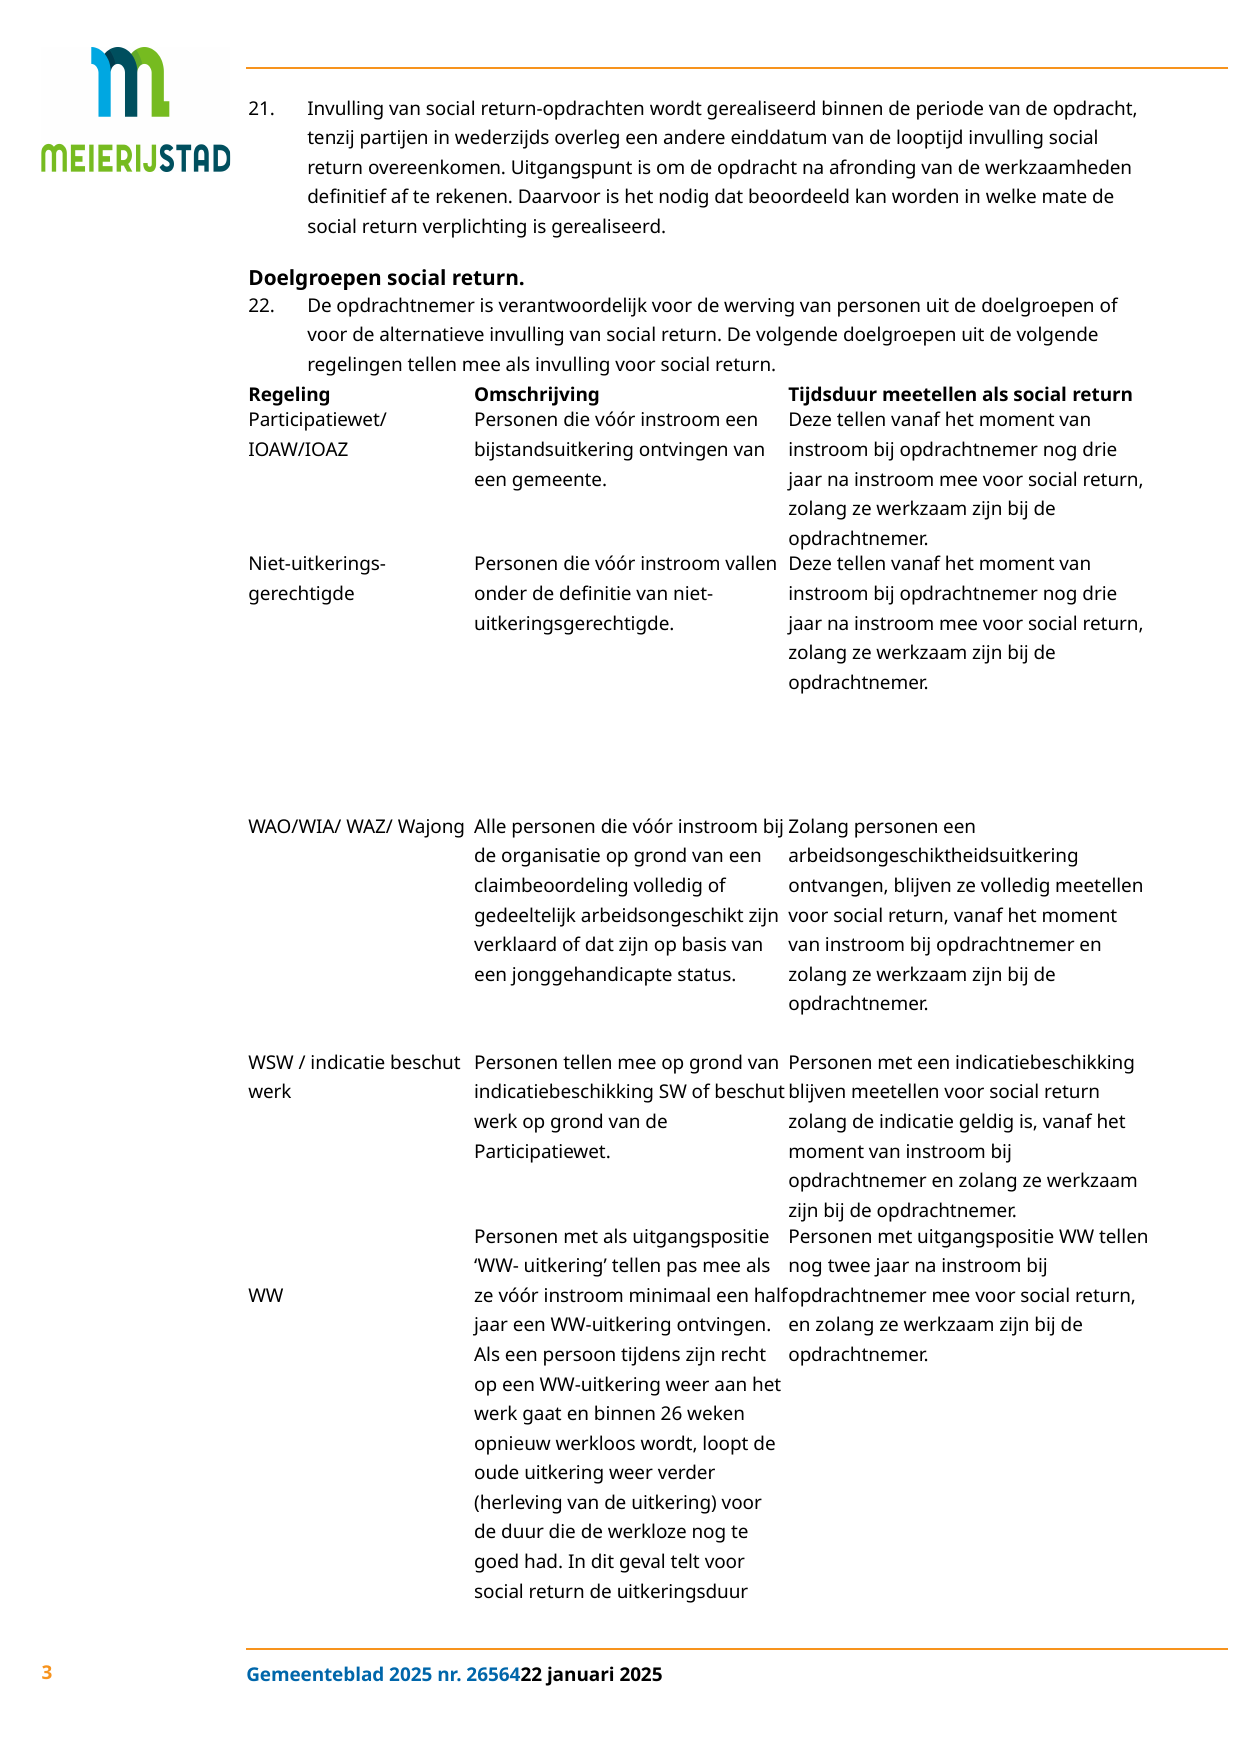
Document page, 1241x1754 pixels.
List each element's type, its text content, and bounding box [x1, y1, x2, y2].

table_cell Personen die vóór instroom vallen onder de definitie van niet-uitkeringsgerechtigde. [474, 551, 788, 813]
table_cell Participatiewet/ IOAW/IOAZ [248, 407, 474, 551]
table_cell Alle personen die vóór instroom bij de organisatie op grond van een claimbeoordeling volledig of gedeeltelijk arbeidsongeschikt zijn verklaard of dat zijn op basis van een jonggehandicapte status. [474, 813, 788, 1016]
list De opdrachtnemer is verantwoordelijk voor de werving van personen uit de doelgroepen of voor de alternatieve invulling van social return. De volgende doelgroepen uit de volgende regelingen tellen mee als invulling voor social return. [248, 292, 1152, 377]
table_header Regeling [248, 381, 474, 407]
table_cell Personen met als uitgangspositie ‘WW- uitkering’ tellen pas mee als ze vóór instroom minimaal een half jaar een WW-uitkering ontvingen. Als een persoon tijdens zijn recht op een WW-uitkering weer aan het werk gaat en binnen 26 weken opnieuw werkloos wordt, loopt de oude uitkering weer verder (herleving van de uitkering) voor de duur die de werkloze nog te goed had. In dit geval telt voor social return de uitkeringsduur [474, 1223, 788, 1603]
text Doelgroepen social return. [248, 263, 1152, 292]
table_cell Deze tellen vanaf het moment van instroom bij opdrachtnemer nog drie jaar na instroom mee voor social return, zolang ze werkzaam zijn bij de opdrachtnemer. [788, 407, 1152, 551]
table_cell Zolang personen een arbeidsongeschiktheidsuitkering ontvangen, blijven ze volledig meetellen voor social return, vanaf het moment van instroom bij opdrachtnemer en zolang ze werkzaam zijn bij de opdrachtnemer. [788, 813, 1152, 1016]
table_header WSW / indicatie beschut werk [248, 1049, 474, 1223]
table_cell Personen die vóór instroom een bijstandsuitkering ontvingen van een gemeente. [474, 407, 788, 551]
table_header Tijdsduur meetellen als social return [788, 381, 1152, 407]
table_cell Personen met uitgangspositie WW tellen nog twee jaar na instroom bij opdrachtnemer mee voor social return, en zolang ze werkzaam zijn bij de opdrachtnemer. [788, 1223, 1152, 1603]
table_header Personen met een indicatiebeschikking blijven meetellen voor social return zolang de indicatie geldig is, vanaf het moment van instroom bij opdrachtnemer en zolang ze werkzaam zijn bij de opdrachtnemer. [788, 1049, 1152, 1223]
table_cell Niet-uitkerings-gerechtigde [248, 551, 474, 813]
table_cell WAO/WIA/ WAZ/ Wajong [248, 813, 474, 1016]
table_header Omschrijving [474, 381, 788, 407]
table_cell WW [248, 1223, 474, 1603]
list Invulling van social return-opdrachten wordt gerealiseerd binnen de periode van de opdracht, tenzij partijen in wederzijds overleg een andere einddatum van de looptijd invulling social return overeenkomen. Uitgangspunt is om de opdracht na afronding van de werkzaamheden definitief af te rekenen. Daarvoor is het nodig dat beoordeeld kan worden in welke mate de social return verplichting is gerealiseerd. [248, 95, 1152, 239]
table_header Personen tellen mee op grond van indicatiebeschikking SW of beschut werk op grond van de Participatiewet. [474, 1049, 788, 1223]
picture [41, 47, 231, 172]
table_cell Deze tellen vanaf het moment van instroom bij opdrachtnemer nog drie jaar na instroom mee voor social return, zolang ze werkzaam zijn bij de opdrachtnemer. [788, 551, 1152, 813]
